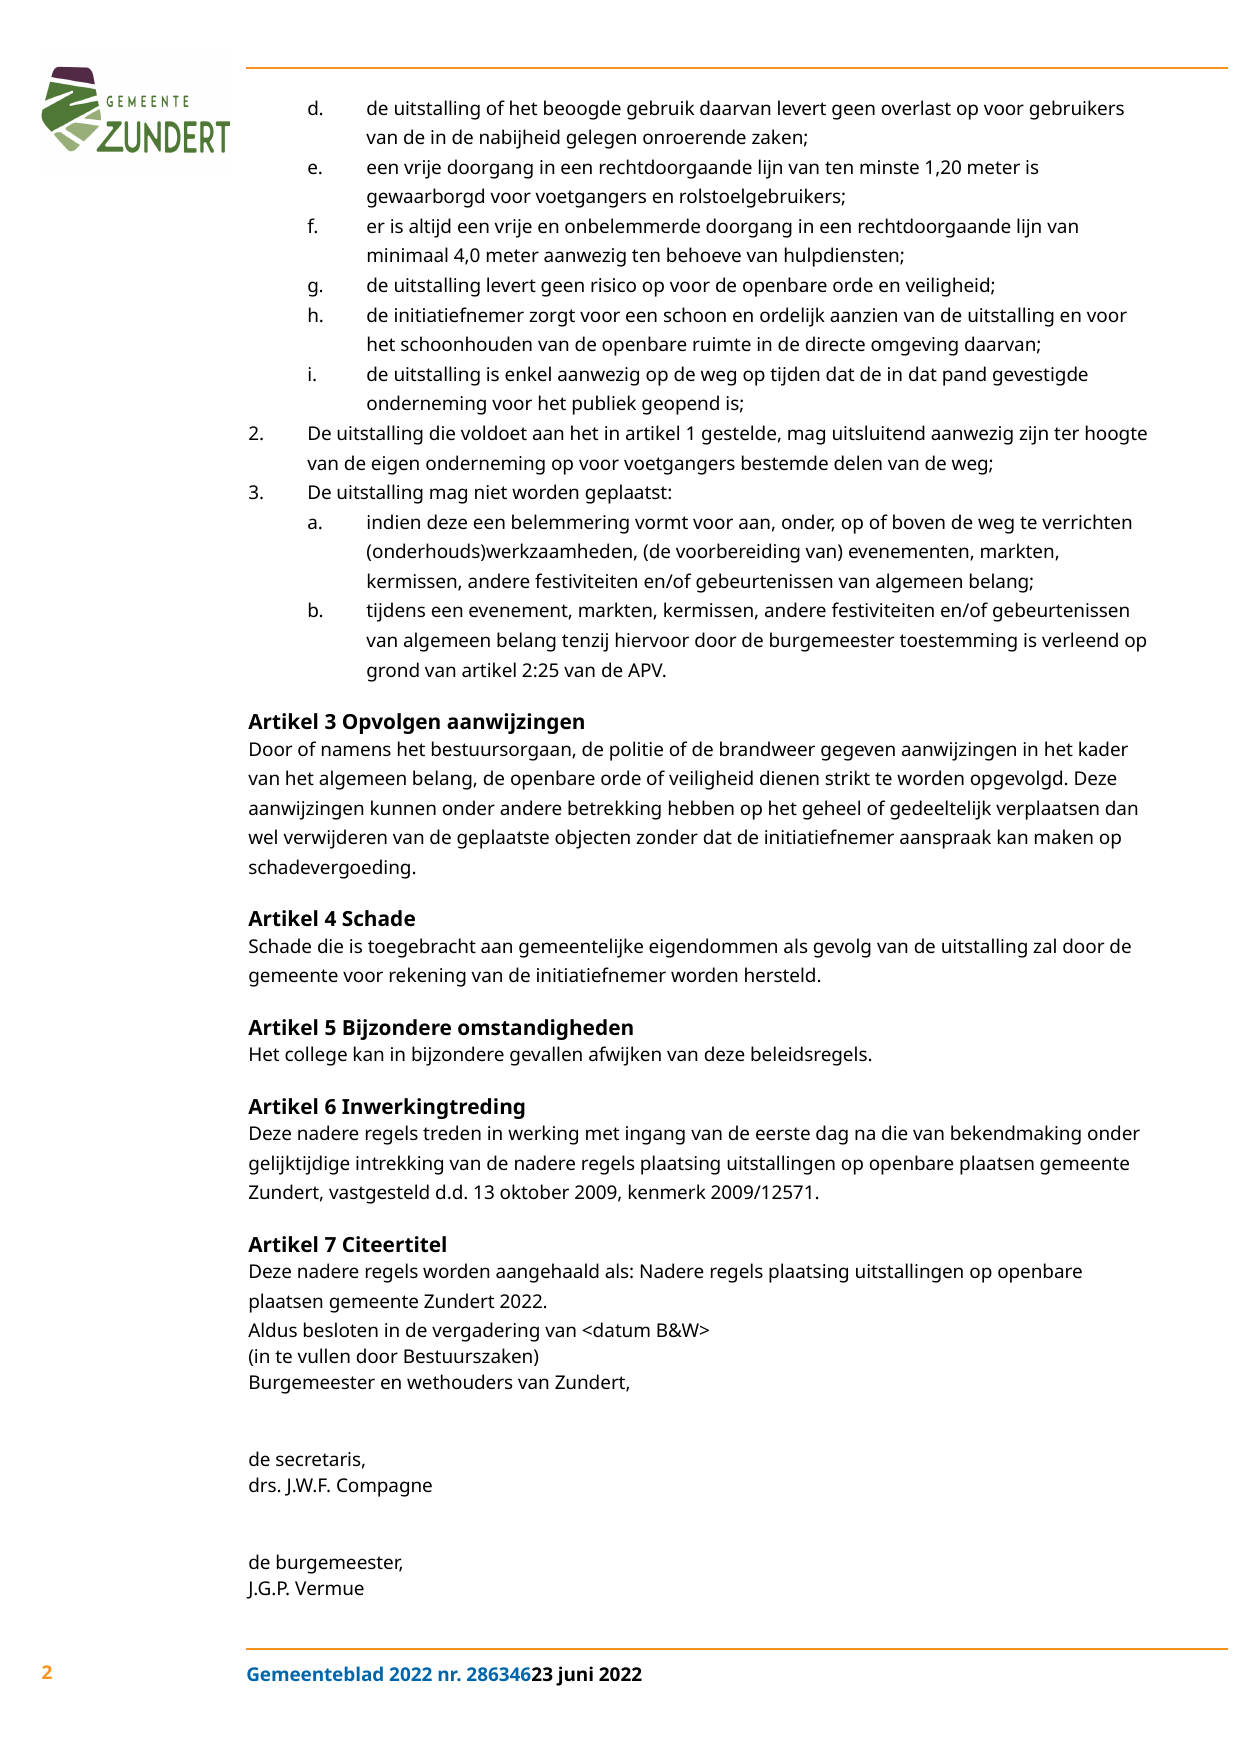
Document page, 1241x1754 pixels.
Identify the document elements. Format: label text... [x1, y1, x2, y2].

list de uitstalling levert geen risico op voor de openbare orde en veiligheid; [307, 272, 1152, 298]
text Door of namens het bestuursorgaan, de politie of de brandweer gegeven aanwijzingen in het kader van het algemeen belang, de openbare orde of veiligheid dienen strikt te worden opgevolgd. Deze aanwijzingen kunnen onder andere betrekking hebben op het geheel of gedeeltelijk verplaatsen dan wel verwijderen van de geplaatste objecten zonder dat de initiatiefnemer aanspraak kan maken op schadevergoeding. [248, 736, 1152, 880]
list tijdens een evenement, markten, kermissen, andere festiviteiten en/of gebeurtenissen van algemeen belang tenzij hiervoor door de burgemeester toestemming is verleend op grond van artikel 2:25 van de APV. [307, 598, 1152, 683]
text Artikel 6 Inwerkingtreding [248, 1092, 1152, 1120]
text Artikel 5 Bijzondere omstandigheden [248, 1013, 1152, 1041]
list de initiatiefnemer zorgt voor een schoon en ordelijk aanzien van de uitstalling en voor het schoonhouden van de openbare ruimte in de directe omgeving daarvan; [307, 302, 1152, 357]
text Het college kan in bijzondere gevallen afwijken van deze beleidsregels. [248, 1041, 1152, 1067]
text Artikel 4 Schade [248, 904, 1152, 933]
list indien deze een belemmering vormt voor aan, onder, op of boven de weg te verrichten (onderhouds)werkzaamheden, (de voorbereiding van) evenementen, markten, kermissen, andere festiviteiten en/of gebeurtenissen van algemeen belang; [307, 509, 1152, 594]
list De uitstalling die voldoet aan het in artikel 1 gestelde, mag uitsluitend aanwezig zijn ter hoogte van de eigen onderneming op voor voetgangers bestemde delen van de weg; [248, 420, 1152, 476]
list De uitstalling mag niet worden geplaatst: [248, 479, 1152, 505]
picture [41, 47, 231, 172]
list de uitstalling is enkel aanwezig op de weg op tijden dat de in dat pand gevestigde onderneming voor het publiek geopend is; [307, 361, 1152, 416]
text drs. J.W.F. Compagne [248, 1472, 1152, 1497]
text J.G.P. Vermue [248, 1575, 1152, 1600]
text (in te vullen door Bestuurszaken) [248, 1343, 1152, 1369]
text Deze nadere regels treden in werking met ingang van de eerste dag na die van bekendmaking onder gelijktijdige intrekking van de nadere regels plaatsing uitstallingen op openbare plaatsen gemeente Zundert, vastgesteld d.d. 13 oktober 2009, kenmerk 2009/12571. [248, 1120, 1152, 1205]
list een vrije doorgang in een rechtdoorgaande lijn van ten minste 1,20 meter is gewaarborgd voor voetgangers en rolstoelgebruikers; [307, 154, 1152, 209]
text Deze nadere regels worden aangehaald als: Nadere regels plaatsing uitstallingen op openbare plaatsen gemeente Zundert 2022. [248, 1258, 1152, 1313]
text de burgemeester, [248, 1549, 1152, 1575]
text Burgemeester en wethouders van Zundert, [248, 1369, 1152, 1394]
text Schade die is toegebracht aan gemeentelijke eigendommen als gevolg van de uitstalling zal door de gemeente voor rekening van de initiatiefnemer worden hersteld. [248, 933, 1152, 988]
list de uitstalling of het beoogde gebruik daarvan levert geen overlast op voor gebruikers van de in de nabijheid gelegen onroerende zaken; [307, 95, 1152, 150]
text de secretaris, [248, 1446, 1152, 1472]
text Artikel 7 Citeertitel [248, 1230, 1152, 1258]
text Artikel 3 Opvolgen aanwijzingen [248, 707, 1152, 736]
text Aldus besloten in de vergadering van <datum B&W> [248, 1317, 1152, 1343]
list er is altijd een vrije en onbelemmerde doorgang in een rechtdoorgaande lijn van minimaal 4,0 meter aanwezig ten behoeve van hulpdiensten; [307, 213, 1152, 268]
